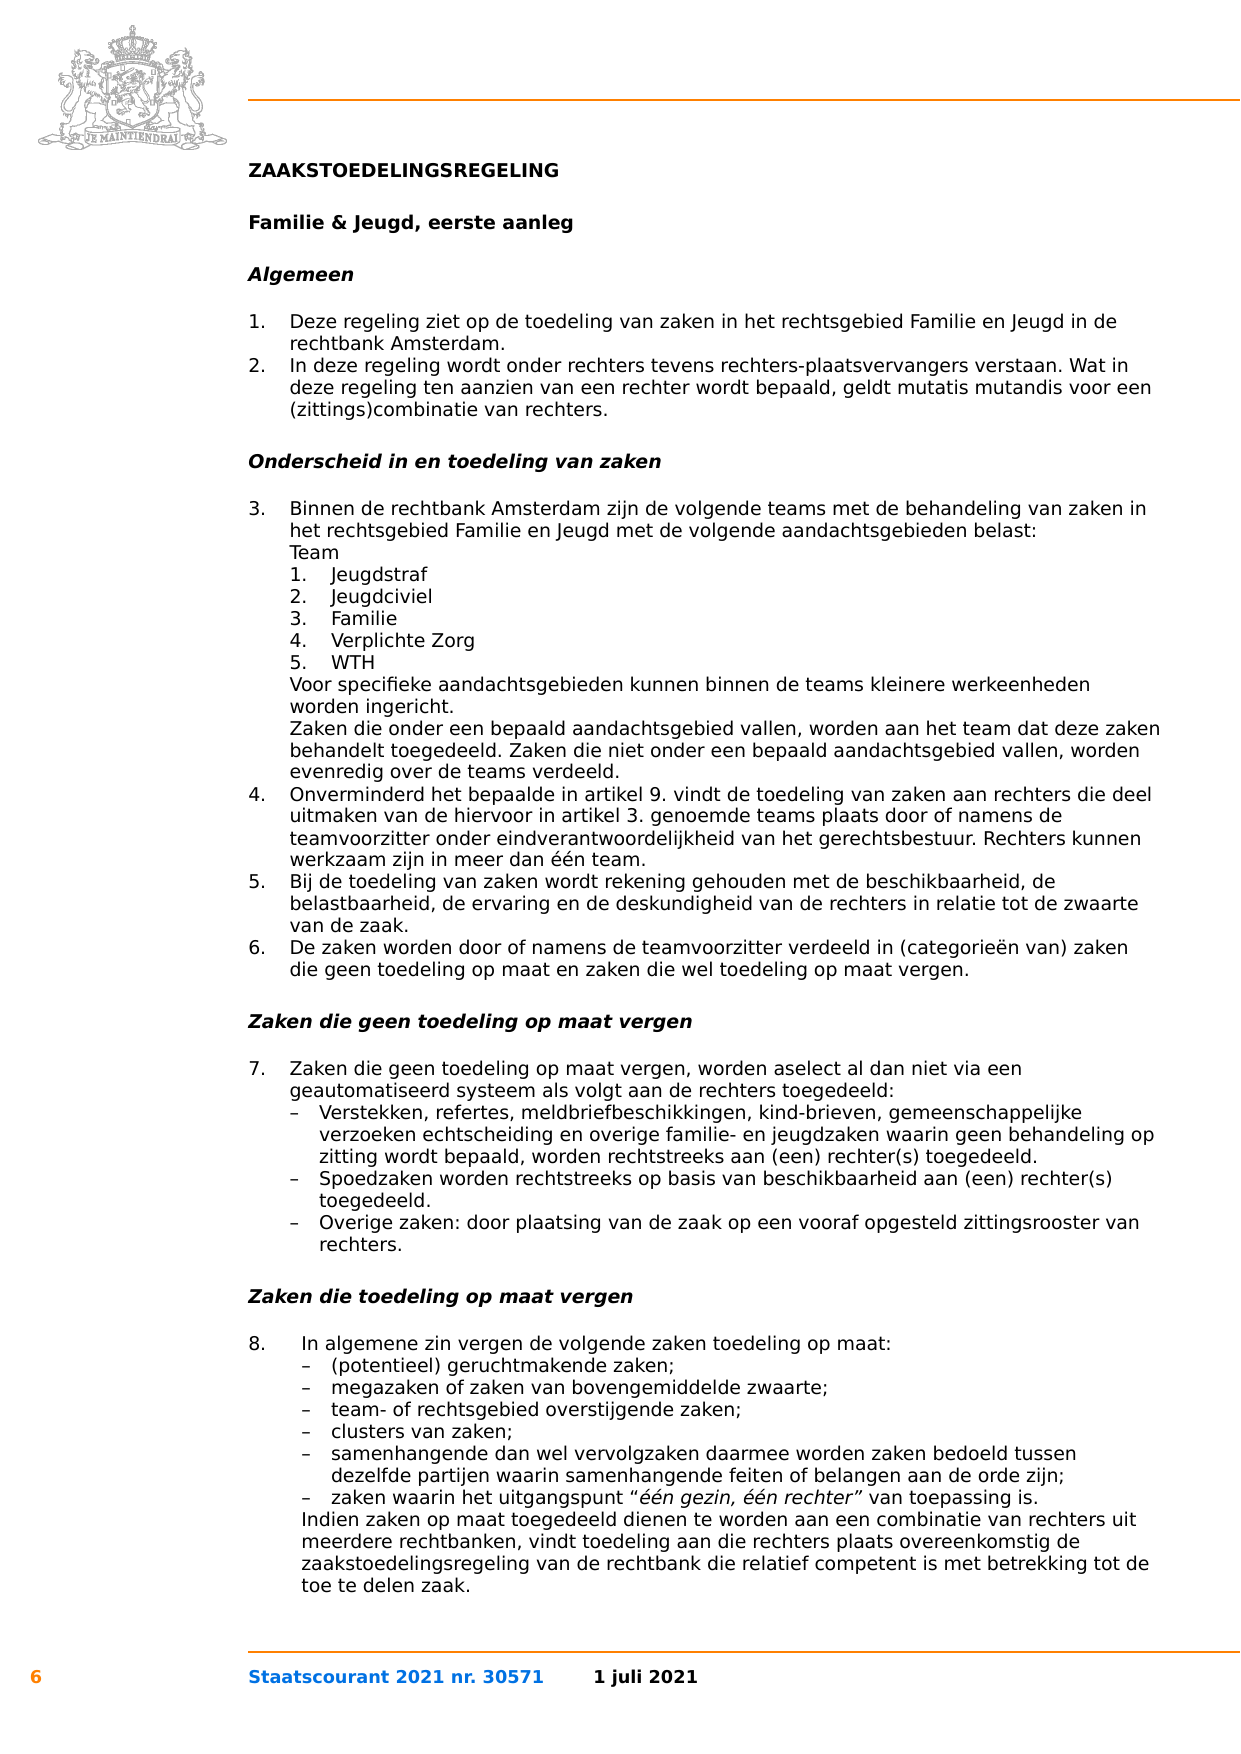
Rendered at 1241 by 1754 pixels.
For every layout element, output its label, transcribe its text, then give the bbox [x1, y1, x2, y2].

text 1. Jeugdstraf [289, 564, 1163, 586]
text Zaken die onder een bepaald aandachtsgebied vallen, worden aan het team dat deze zaken behandelt toegedeeld. Zaken die niet onder een bepaald aandachtsgebied vallen, worden evenredig over de teams verdeeld. [289, 717, 1163, 783]
text – samenhangende dan wel vervolgzaken daarmee worden zaken bedoeld tussen dezelfde partijen waarin samenhangende feiten of belangen aan de orde zijn; [301, 1443, 1163, 1487]
text – Verstekken, refertes, meldbriefbeschikkingen, kind-brieven, gemeenschappelijke verzoeken echtscheiding en overige familie- en jeugdzaken waarin geen behandeling op zitting wordt bepaald, worden rechtstreeks aan (een) rechter(s) toegedeeld. [289, 1102, 1163, 1168]
text 4. Onverminderd het bepaalde in artikel 9. vindt de toedeling van zaken aan rechters die deel uitmaken van de hiervoor in artikel 3. genoemde teams plaats door of namens de teamvoorzitter onder eindverantwoordelijkheid van het gerechtsbestuur. Rechters kunnen werkzaam zijn in meer dan één team. [248, 783, 1163, 871]
text – (potentieel) geruchtmakende zaken; [301, 1355, 1163, 1377]
text 4. Verplichte Zorg [289, 629, 1163, 652]
text 1. Deze regeling ziet op de toedeling van zaken in het rechtsgebied Familie en Jeugd in de rechtbank Amsterdam. [248, 311, 1163, 355]
text Indien zaken op maat toegedeeld dienen te worden aan een combinatie van rechters uit meerdere rechtbanken, vindt toedeling aan die rechters plaats overeenkomstig de zaakstoedelingsregeling van de rechtbank die relatief competent is met betrekking tot de toe te delen zaak. [301, 1509, 1163, 1597]
text 2. In deze regeling wordt onder rechters tevens rechters-plaatsvervangers verstaan. Wat in deze regeling ten aanzien van een rechter wordt bepaald, geldt mutatis mutandis voor een (zittings)combinatie van rechters. [248, 355, 1163, 421]
text 3. Familie [289, 608, 1163, 629]
text – clusters van zaken; [301, 1421, 1163, 1443]
text – team- of rechtsgebied overstijgende zaken; [301, 1399, 1163, 1421]
text – zaken waarin het uitgangspunt “één gezin, één rechter” van toepassing is. [301, 1487, 1163, 1509]
text – Overige zaken: door plaatsing van de zaak op een vooraf opgesteld zittingsrooster van rechters. [289, 1212, 1163, 1256]
text 5. Bij de toedeling van zaken wordt rekening gehouden met de beschikbaarheid, de belastbaarheid, de ervaring en de deskundigheid van de rechters in relatie tot de zwaarte van de zaak. [248, 871, 1163, 937]
picture [38, 25, 227, 150]
text – Spoedzaken worden rechtstreeks op basis van beschikbaarheid aan (een) rechter(s) toegedeeld. [289, 1168, 1163, 1212]
text 8. In algemene zin vergen de volgende zaken toedeling op maat: [248, 1333, 1163, 1355]
subtitle ZAAKSTOEDELINGSREGELING [248, 160, 1163, 182]
subtitle Zaken die toedeling op maat vergen [248, 1286, 1163, 1308]
text 2. Jeugdciviel [289, 586, 1163, 608]
text 7. Zaken die geen toedeling op maat vergen, worden aselect al dan niet via een geautomatiseerd systeem als volgt aan de rechters toegedeeld: [248, 1058, 1163, 1102]
subtitle Algemeen [248, 264, 1163, 286]
subtitle Zaken die geen toedeling op maat vergen [248, 1011, 1163, 1033]
text Voor specifieke aandachtsgebieden kunnen binnen de teams kleinere werkeenheden worden ingericht. [289, 673, 1163, 717]
text 6. De zaken worden door of namens de teamvoorzitter verdeeld in (categorieën van) zaken die geen toedeling op maat en zaken die wel toedeling op maat vergen. [248, 937, 1163, 981]
text 3. Binnen de rechtbank Amsterdam zijn de volgende teams met de behandeling van zaken in het rechtsgebied Familie en Jeugd met de volgende aandachtsgebieden belast: [248, 498, 1163, 542]
subtitle Onderscheid in en toedeling van zaken [248, 451, 1163, 473]
text 5. WTH [289, 652, 1163, 673]
text Team [289, 542, 1163, 564]
subtitle Familie & Jeugd, eerste aanleg [248, 212, 1163, 234]
text – megazaken of zaken van bovengemiddelde zwaarte; [301, 1377, 1163, 1399]
